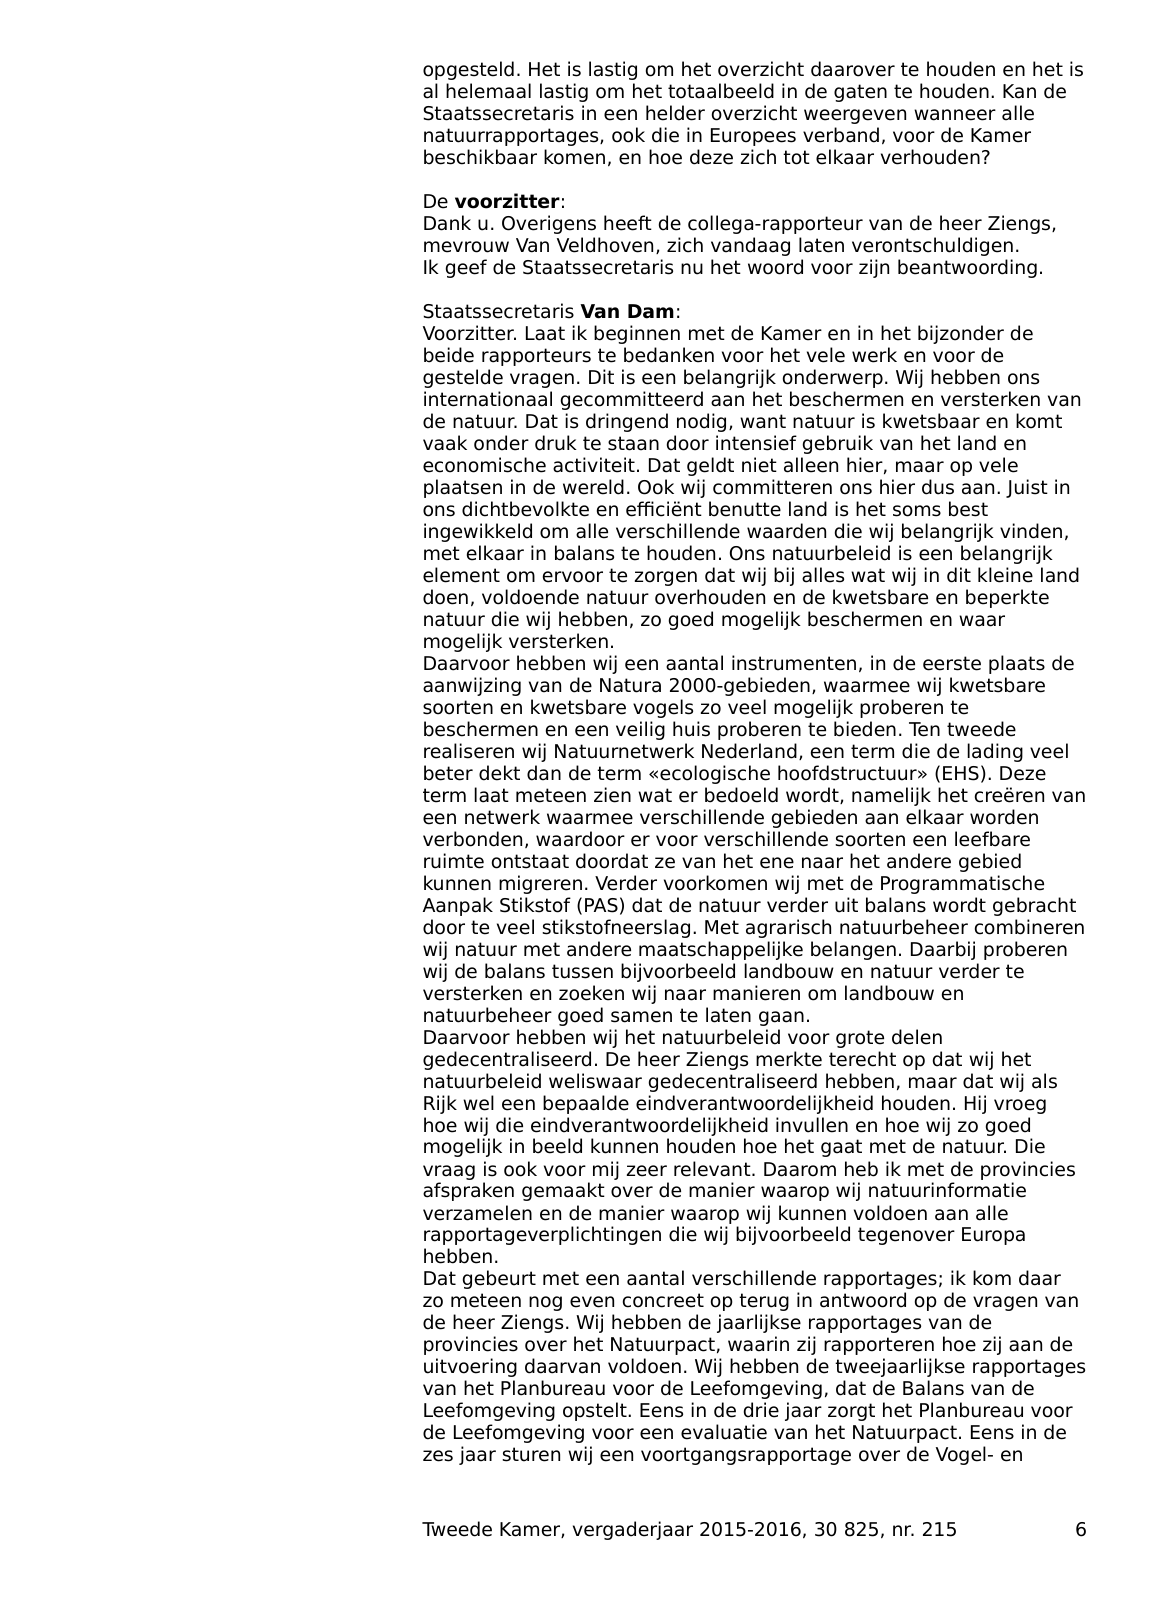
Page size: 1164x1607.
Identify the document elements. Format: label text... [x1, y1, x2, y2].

text Voorzitter. Laat ik beginnen met de Kamer en in het bijzonder de beide rapporteurs te bedanken voor het vele werk en voor de gestelde vragen. Dit is een belangrijk onderwerp. Wij hebben ons internationaal gecommitteerd aan het beschermen en versterken van de natuur. Dat is dringend nodig, want natuur is kwetsbaar en komt vaak onder druk te staan door intensief gebruik van het land en economische activiteit. Dat geldt niet alleen hier, maar op vele plaatsen in de wereld. Ook wij committeren ons hier dus aan. Juist in ons dichtbevolkte en efficiënt benutte land is het soms best ingewikkeld om alle verschillende waarden die wij belangrijk vinden, met elkaar in balans te houden. Ons natuurbeleid is een belangrijk element om ervoor te zorgen dat wij bij alles wat wij in dit kleine land doen, voldoende natuur overhouden en de kwetsbare en beperkte natuur die wij hebben, zo goed mogelijk beschermen en waar mogelijk versterken. [422, 323, 1087, 653]
text Staatssecretaris Van Dam: [422, 301, 1087, 323]
text Daarvoor hebben wij een aantal instrumenten, in de eerste plaats de aanwijzing van de Natura 2000-gebieden, waarmee wij kwetsbare soorten en kwetsbare vogels zo veel mogelijk proberen te beschermen en een veilig huis proberen te bieden. Ten tweede realiseren wij Natuurnetwerk Nederland, een term die de lading veel beter dekt dan de term «ecologische hoofdstructuur» (EHS). Deze term laat meteen zien wat er bedoeld wordt, namelijk het creëren van een netwerk waarmee verschillende gebieden aan elkaar worden verbonden, waardoor er voor verschillende soorten een leefbare ruimte ontstaat doordat ze van het ene naar het andere gebied kunnen migreren. Verder voorkomen wij met de Programmatische Aanpak Stikstof (PAS) dat de natuur verder uit balans wordt gebracht door te veel stikstofneerslag. Met agrarisch natuurbeheer combineren wij natuur met andere maatschappelijke belangen. Daarbij proberen wij de balans tussen bijvoorbeeld landbouw en natuur verder te versterken en zoeken wij naar manieren om landbouw en natuurbeheer goed samen te laten gaan. [422, 653, 1087, 1027]
text Ik geef de Staatssecretaris nu het woord voor zijn beantwoording. [422, 257, 1087, 279]
text Dat gebeurt met een aantal verschillende rapportages; ik kom daar zo meteen nog even concreet op terug in antwoord op de vragen van de heer Ziengs. Wij hebben de jaarlijkse rapportages van de provincies over het Natuurpact, waarin zij rapporteren hoe zij aan de uitvoering daarvan voldoen. Wij hebben de tweejaarlijkse rapportages van het Planbureau voor de Leefomgeving, dat de Balans van de Leefomgeving opstelt. Eens in de drie jaar zorgt het Planbureau voor de Leefomgeving voor een evaluatie van het Natuurpact. Eens in de zes jaar sturen wij een voortgangsrapportage over de Vogel- en [422, 1268, 1087, 1466]
text opgesteld. Het is lastig om het overzicht daarover te houden en het is al helemaal lastig om het totaalbeeld in de gaten te houden. Kan de Staatssecretaris in een helder overzicht weergeven wanneer alle natuurrapportages, ook die in Europees verband, voor de Kamer beschikbaar komen, en hoe deze zich tot elkaar verhouden? [422, 59, 1087, 169]
text Dank u. Overigens heeft de collega-rapporteur van de heer Ziengs, mevrouw Van Veldhoven, zich vandaag laten verontschuldigen. [422, 213, 1087, 257]
text De voorzitter: [422, 191, 1087, 213]
text Daarvoor hebben wij het natuurbeleid voor grote delen gedecentraliseerd. De heer Ziengs merkte terecht op dat wij het natuurbeleid weliswaar gedecentraliseerd hebben, maar dat wij als Rijk wel een bepaalde eindverantwoordelijkheid houden. Hij vroeg hoe wij die eindverantwoordelijkheid invullen en hoe wij zo goed mogelijk in beeld kunnen houden hoe het gaat met de natuur. Die vraag is ook voor mij zeer relevant. Daarom heb ik met de provincies afspraken gemaakt over de manier waarop wij natuurinformatie verzamelen en de manier waarop wij kunnen voldoen aan alle rapportageverplichtingen die wij bijvoorbeeld tegenover Europa hebben. [422, 1027, 1087, 1268]
